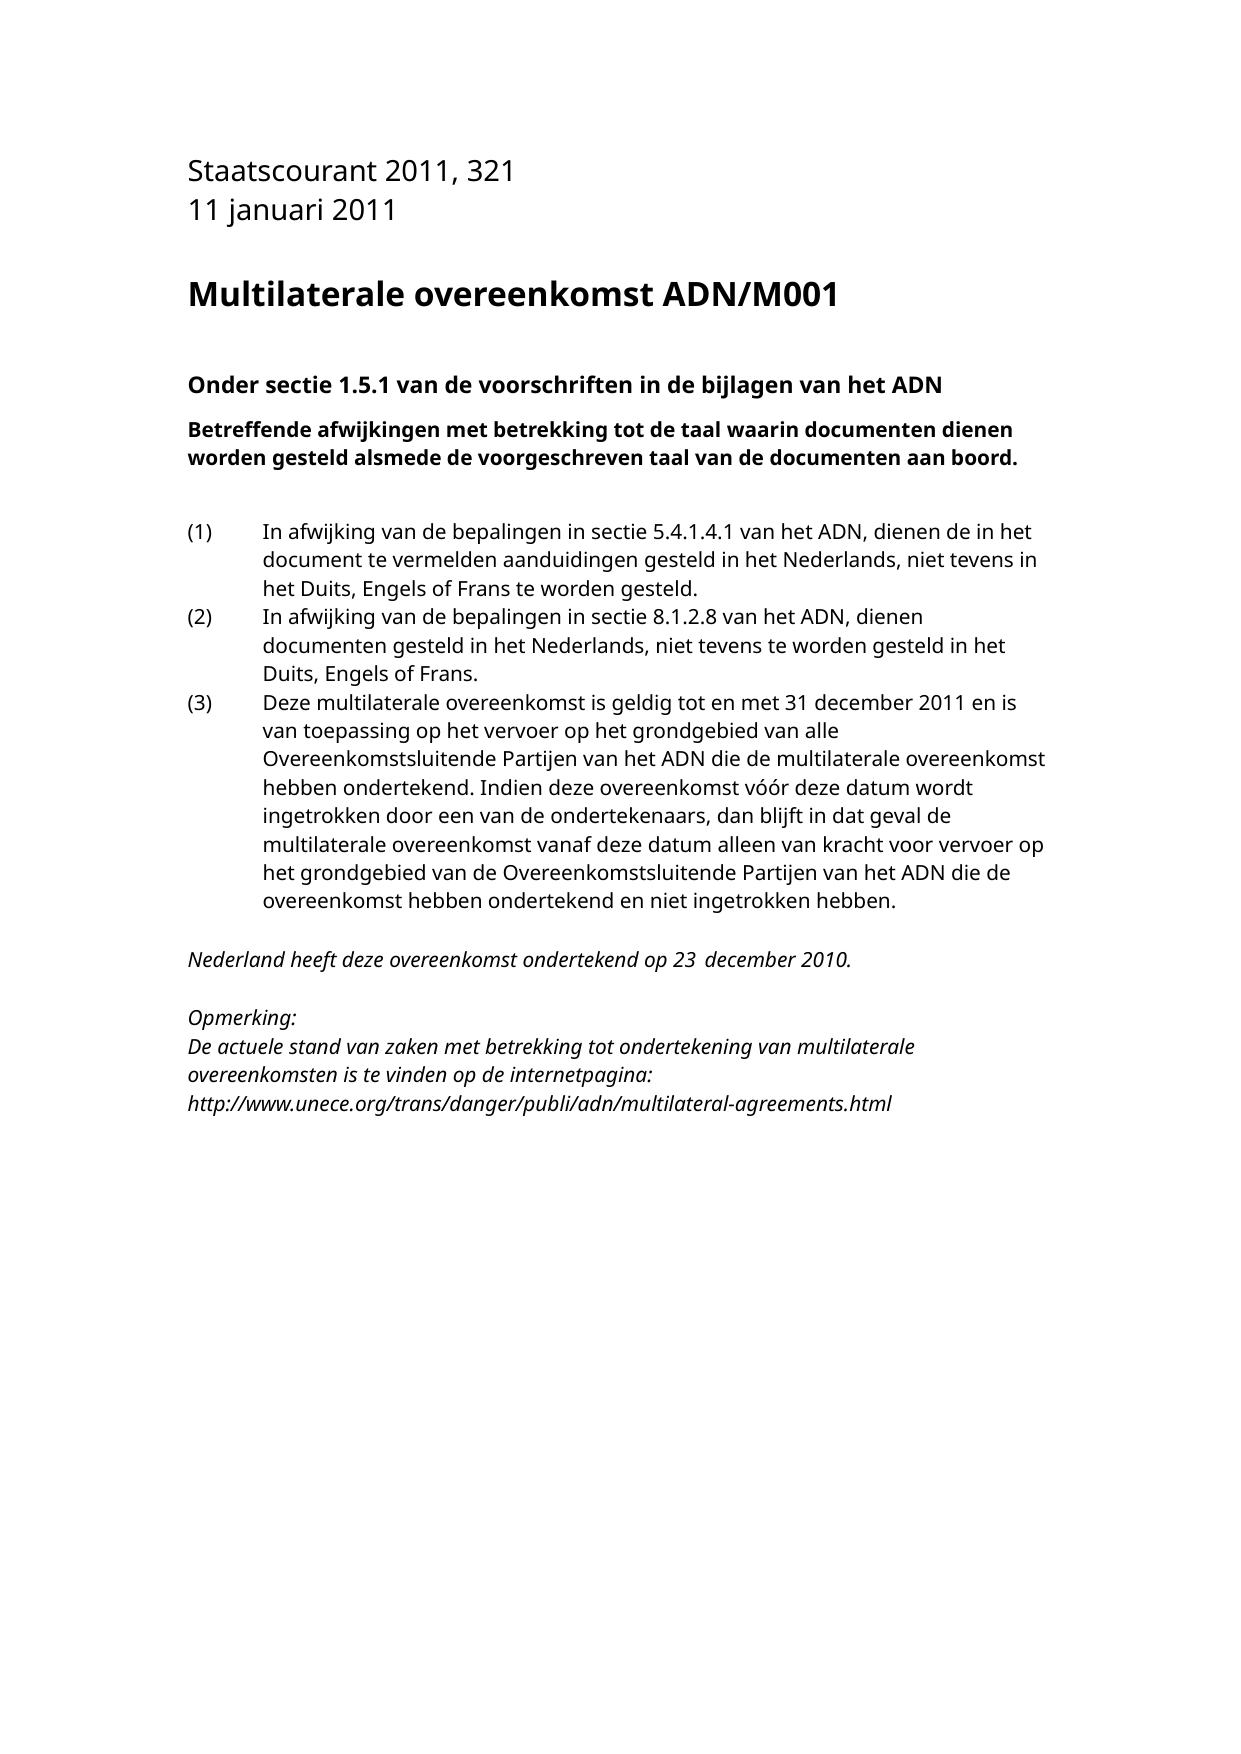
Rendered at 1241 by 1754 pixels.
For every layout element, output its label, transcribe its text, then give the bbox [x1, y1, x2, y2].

subtitle Onder sectie 1.5.1 van de voorschriften in de bijlagen van het ADN [187, 369, 1053, 400]
text 11 januari 2011 [187, 190, 1053, 229]
text Nederland heeft deze overeenkomst ondertekend op 23 december 2010. [187, 945, 1053, 973]
list In afwijking van de bepalingen in sectie 5.4.1.4.1 van het ADN, dienen de in het document te vermelden aanduidingen gesteld in het Nederlands, niet tevens in het Duits, Engels of Frans te worden gesteld. [187, 517, 1053, 602]
text Staatscourant 2011, 321 [187, 150, 1053, 190]
list In afwijking van de bepalingen in sectie 8.1.2.8 van het ADN, dienen documenten gesteld in het Nederlands, niet tevens te worden gesteld in het Duits, Engels of Frans. [187, 602, 1053, 688]
text Betreffende afwijkingen met betrekking tot de taal waarin documenten dienen worden gesteld alsmede de voorgeschreven taal van de documenten aan boord. [187, 415, 1053, 472]
list Deze multilaterale overeenkomst is geldig tot en met 31 december 2011 en is van toepassing op het vervoer op het grondgebied van alle Overeenkomstsluitende Partijen van het ADN die de multilaterale overeenkomst hebben ondertekend. Indien deze overeenkomst vóór deze datum wordt ingetrokken door een van de ondertekenaars, dan blijft in dat geval de multilaterale overeenkomst vanaf deze datum alleen van kracht voor vervoer op het grondgebied van de Overeenkomstsluitende Partijen van het ADN die de overeenkomst hebben ondertekend en niet ingetrokken hebben. [187, 688, 1053, 915]
text Opmerking: [187, 1003, 1053, 1032]
subtitle Multilaterale overeenkomst ADN/M001 [187, 271, 1053, 316]
text De actuele stand van zaken met betrekking tot ondertekening van multilaterale overeenkomsten is te vinden op de internetpagina: http://www.unece.org/trans/danger/publi/adn/multilateral-agreements.html [187, 1032, 1053, 1117]
